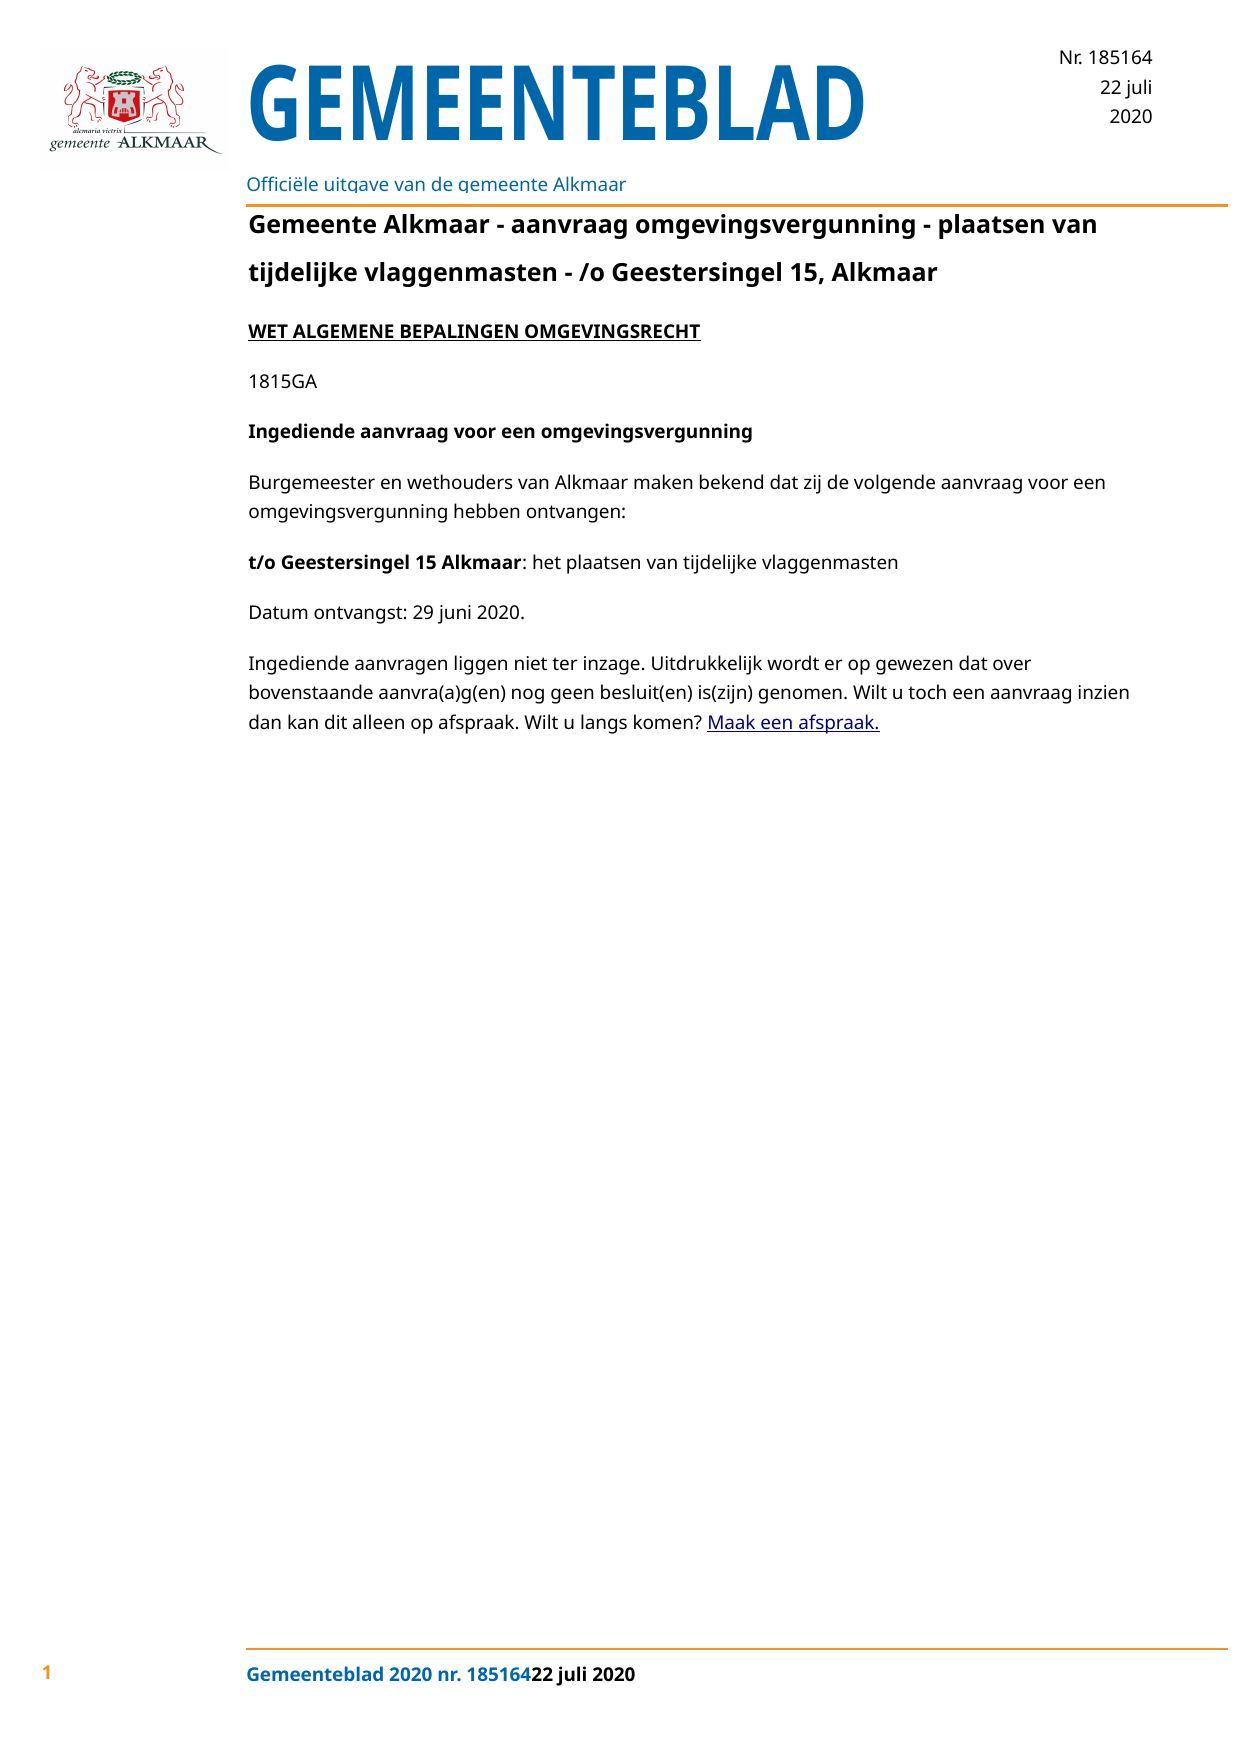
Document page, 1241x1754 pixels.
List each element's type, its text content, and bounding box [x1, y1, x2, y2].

text Ingediende aanvraag voor een omgevingsvergunning [248, 419, 1152, 444]
picture [41, 47, 231, 172]
text Gemeente Alkmaar - aanvraag omgevingsvergunning - plaatsen van tijdelijke vlaggenmasten - /o Geestersingel 15, Alkmaar [248, 207, 1152, 288]
text t/o Geestersingel 15 Alkmaar: het plaatsen van tijdelijke vlaggenmasten [248, 549, 1152, 575]
text Datum ontvangst: 29 juni 2020. [248, 599, 1152, 625]
text WET ALGEMENE BEPALINGEN OMGEVINGSRECHT [248, 318, 1152, 344]
text Ingediende aanvragen liggen niet ter inzage. Uitdrukkelijk wordt er op gewezen dat over bovenstaande aanvra(a)g(en) nog geen besluit(en) is(zijn) genomen. Wilt u toch een aanvraag inzien dan kan dit alleen op afspraak. Wilt u langs komen? Maak een afspraak. [248, 650, 1152, 735]
text Burgemeester en wethouders van Alkmaar maken bekend dat zij de volgende aanvraag voor een omgevingsvergunning hebben ontvangen: [248, 469, 1152, 524]
text 1815GA [248, 368, 1152, 394]
